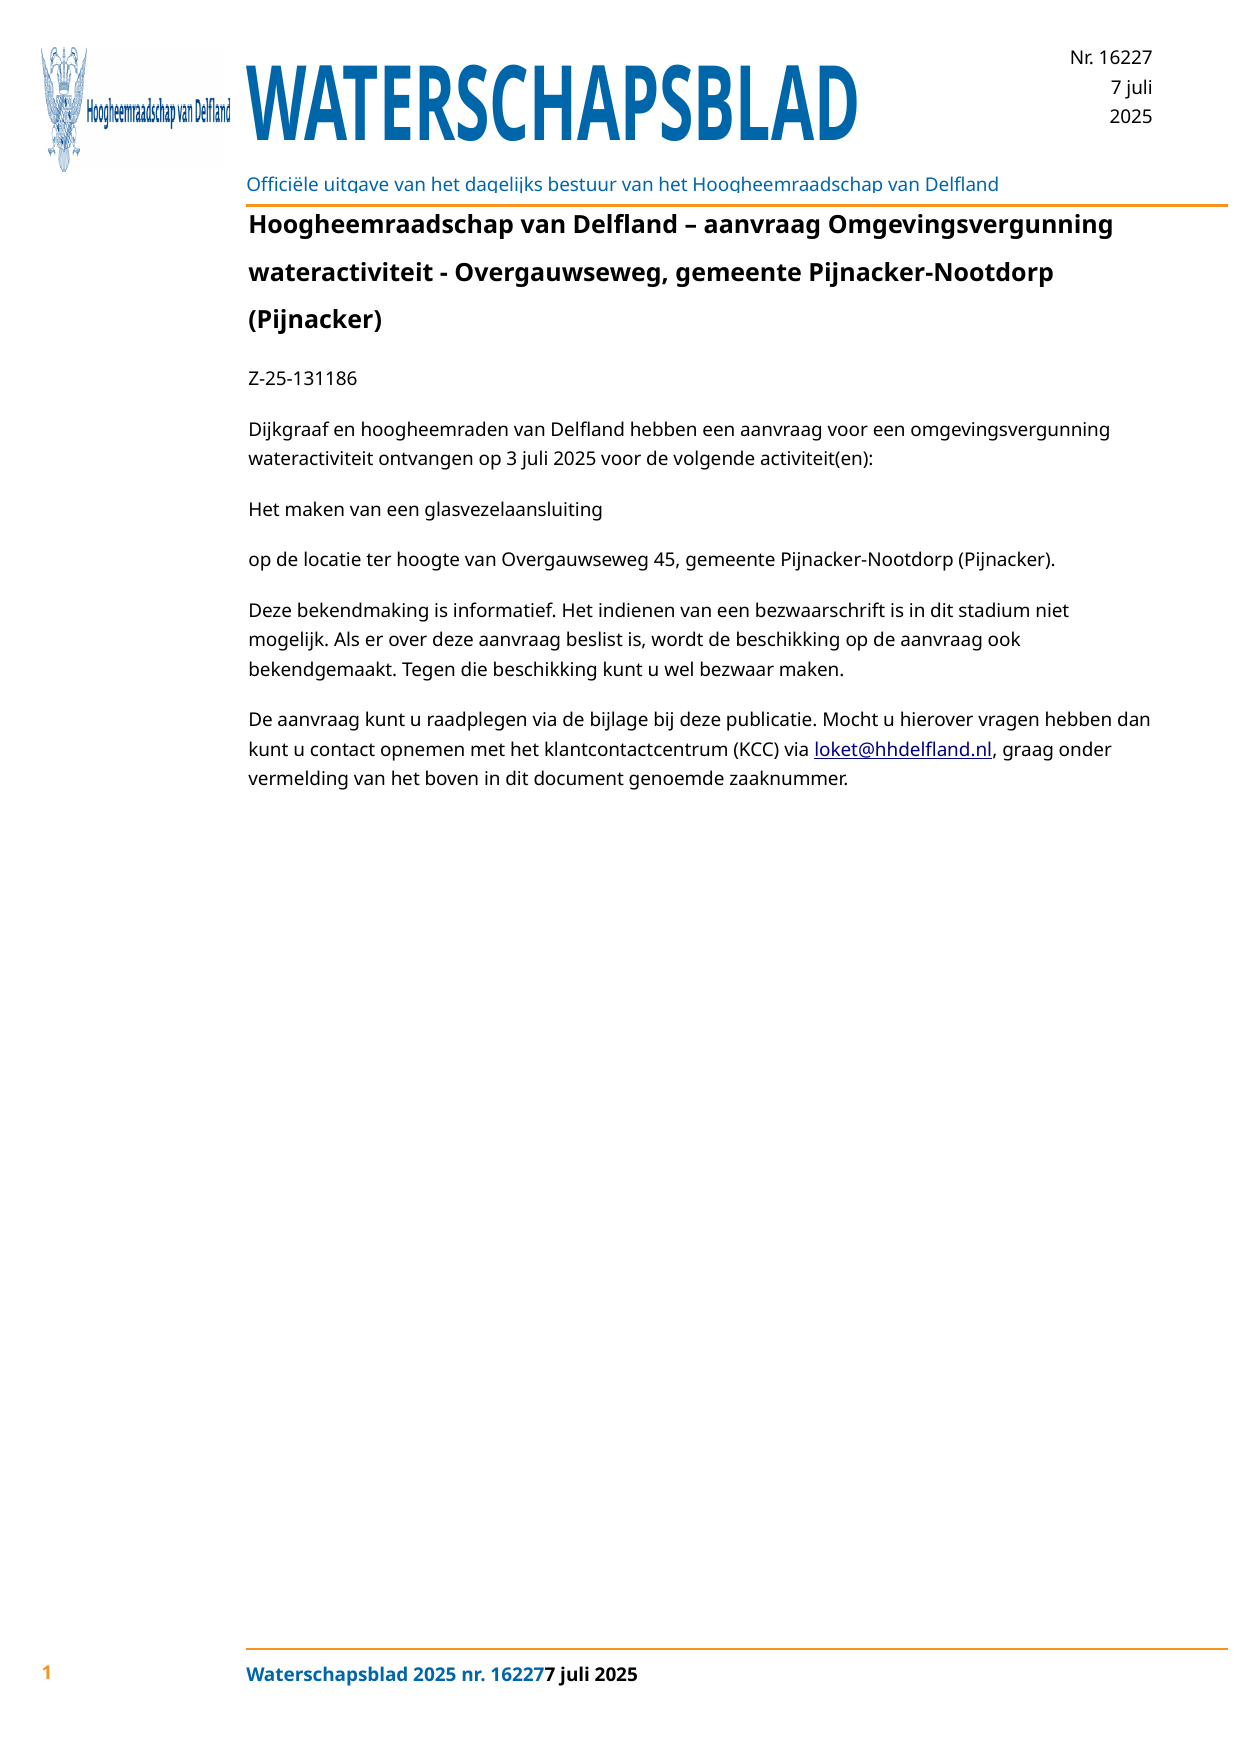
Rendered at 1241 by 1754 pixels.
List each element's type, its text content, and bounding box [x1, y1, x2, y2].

text Hoogheemraadschap van Delfland – aanvraag Omgevingsvergunning wateractiviteit - Overgauwseweg, gemeente Pijnacker-Nootdorp (Pijnacker) [248, 207, 1152, 336]
text Dijkgraaf en hoogheemraden van Delfland hebben een aanvraag voor een omgevingsvergunning wateractiviteit ontvangen op 3 juli 2025 voor de volgende activiteit(en): [248, 416, 1152, 471]
text Deze bekendmaking is informatief. Het indienen van een bezwaarschrift is in dit stadium niet mogelijk. Als er over deze aanvraag beslist is, wordt de beschikking op de aanvraag ook bekendgemaakt. Tegen die beschikking kunt u wel bezwaar maken. [248, 597, 1152, 682]
picture [41, 47, 231, 172]
text Het maken van een glasvezelaansluiting [248, 496, 1152, 522]
text De aanvraag kunt u raadplegen via de bijlage bij deze publicatie. Mocht u hierover vragen hebben dan kunt u contact opnemen met het klantcontactcentrum (KCC) via loket@hhdelfland.nl, graag onder vermelding van het boven in dit document genoemde zaaknummer. [248, 706, 1152, 791]
text op de locatie ter hoogte van Overgauwseweg 45, gemeente Pijnacker-Nootdorp (Pijnacker). [248, 546, 1152, 572]
text Z-25-131186 [248, 366, 1152, 391]
